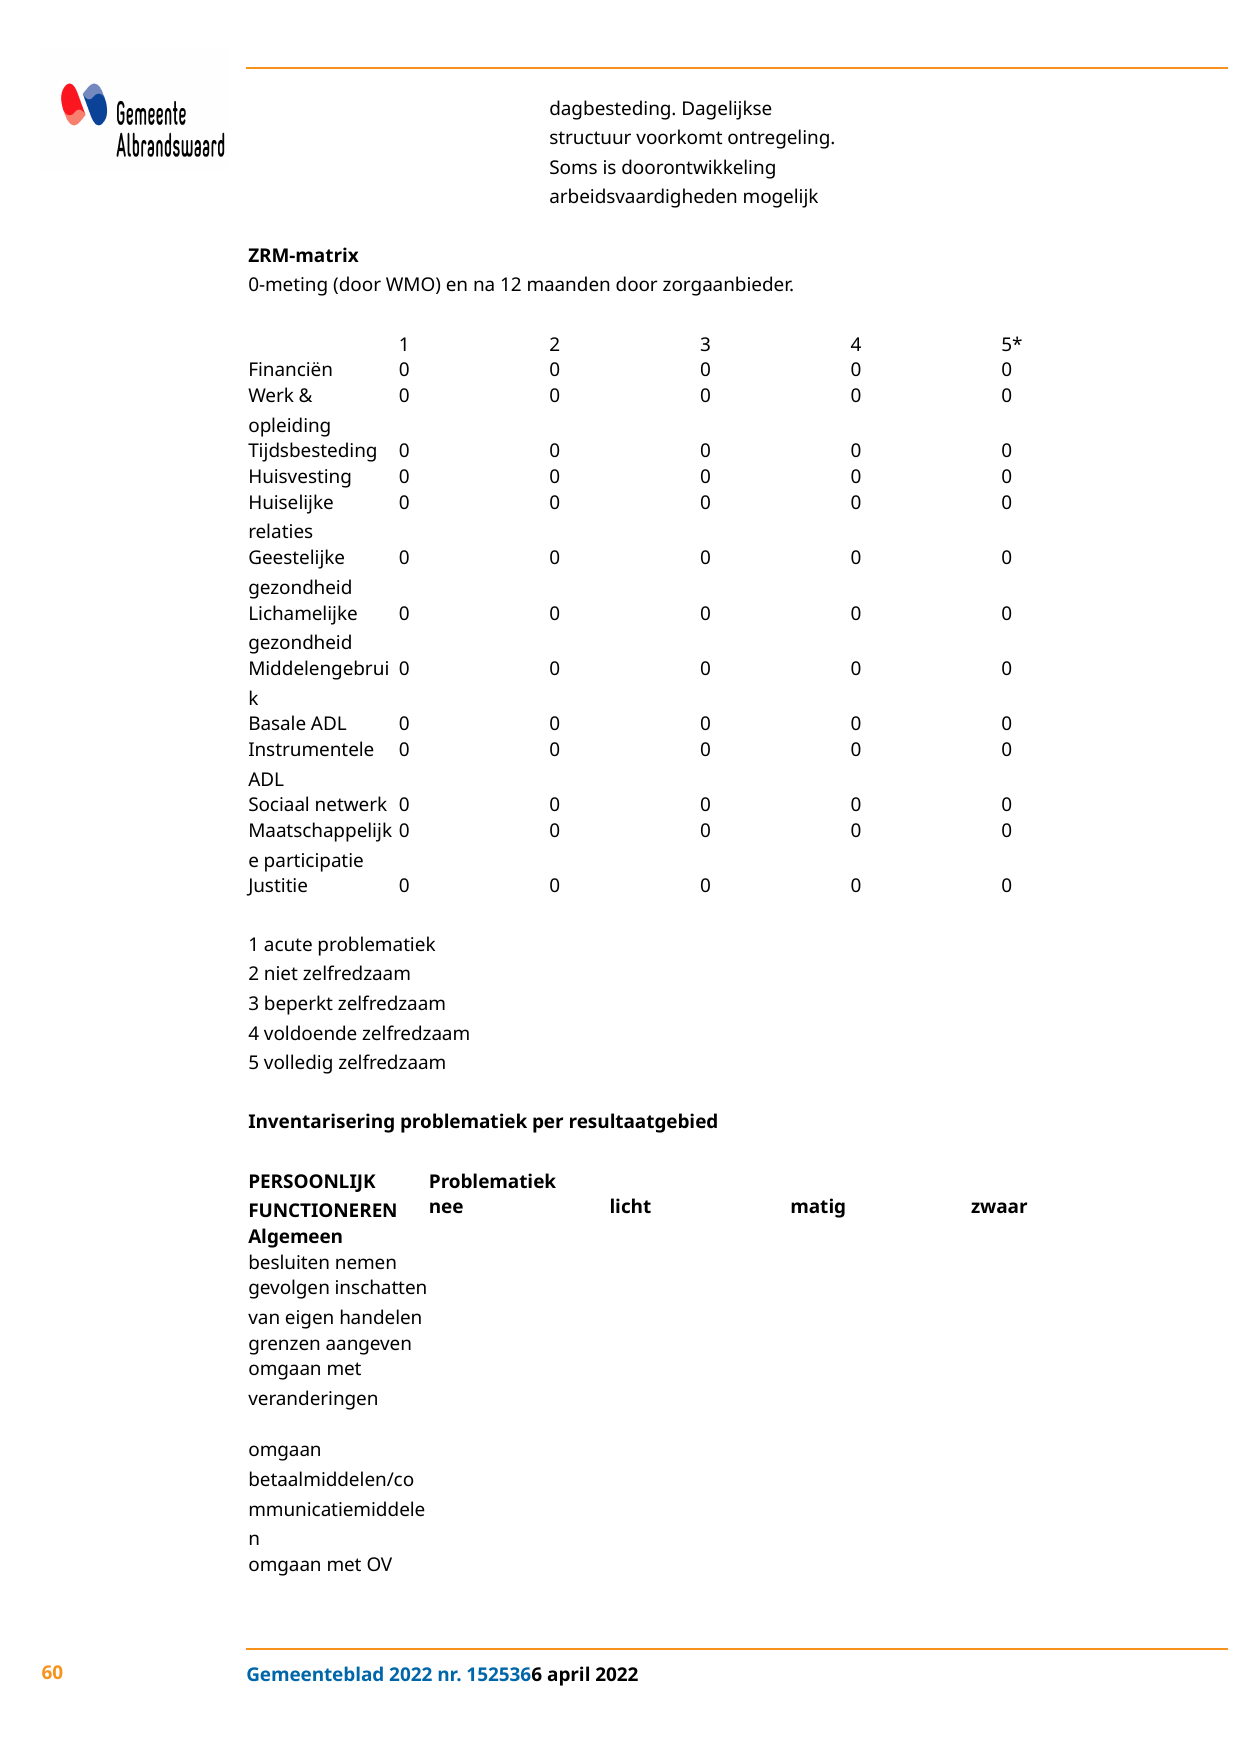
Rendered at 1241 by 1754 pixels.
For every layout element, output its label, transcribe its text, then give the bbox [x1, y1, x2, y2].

table_cell [850, 95, 1152, 209]
table_cell 0 [1001, 438, 1152, 463]
text 1 acute problematiek [248, 931, 1152, 957]
table_cell Algemeen [248, 1223, 429, 1249]
table_cell licht [609, 1194, 790, 1223]
table_cell 0 [850, 873, 1001, 898]
table_cell 0 [1001, 710, 1152, 736]
table_cell [429, 1356, 609, 1411]
table_cell Tijdsbesteding [248, 438, 398, 463]
table_cell Justitie [248, 873, 398, 898]
table_cell 0 [1001, 489, 1152, 544]
table_cell [609, 1249, 790, 1274]
table_cell 0 [1001, 791, 1152, 817]
table_cell 0 [399, 710, 549, 736]
table_cell 0 [549, 736, 700, 791]
text 5 volledig zelfredzaam [248, 1049, 1152, 1075]
text 2 niet zelfredzaam [248, 961, 1152, 986]
table_cell zwaar [971, 1194, 1152, 1223]
table_cell gevolgen inschatten van eigen handelen [248, 1275, 429, 1330]
table_cell 0 [700, 710, 850, 736]
table_cell 0 [399, 438, 549, 463]
table_cell [609, 1356, 790, 1411]
table_cell [248, 95, 549, 209]
table_cell Instrumentele ADL [248, 736, 398, 791]
table_cell [790, 1330, 971, 1356]
table_cell 0 [850, 817, 1001, 872]
table_header 1 [399, 331, 549, 357]
table_cell Middelengebruik [248, 655, 398, 710]
table_cell 0 [850, 655, 1001, 710]
table_cell Financiën [248, 357, 398, 382]
table_cell 0 [549, 791, 700, 817]
table_cell [790, 1411, 971, 1437]
table_cell [790, 1275, 971, 1330]
table_cell 0 [399, 817, 549, 872]
table_cell 0 [399, 655, 549, 710]
table_cell 0 [700, 383, 850, 438]
table_cell [429, 1223, 609, 1249]
table_header 3 [700, 331, 850, 357]
table_cell Huiselijke relaties [248, 489, 398, 544]
table_cell 0 [850, 600, 1001, 655]
table_cell [429, 1275, 609, 1330]
table_cell [790, 1356, 971, 1411]
table_cell 0 [549, 817, 700, 872]
table_cell [609, 1223, 790, 1249]
table_cell 0 [700, 817, 850, 872]
table_cell 0 [850, 791, 1001, 817]
table_header PERSOONLIJK FUNCTIONEREN [248, 1168, 429, 1223]
table_cell Sociaal netwerk [248, 791, 398, 817]
picture [41, 47, 231, 172]
table_cell 0 [850, 438, 1001, 463]
table_cell [429, 1330, 609, 1356]
table_cell 0 [850, 736, 1001, 791]
table_cell 0 [399, 357, 549, 382]
table_cell 0 [549, 357, 700, 382]
table_cell 0 [549, 464, 700, 489]
table_cell 0 [399, 464, 549, 489]
table_cell [971, 1356, 1152, 1411]
table_cell 0 [399, 383, 549, 438]
table_cell [790, 1249, 971, 1274]
table_cell 0 [549, 545, 700, 600]
table_cell 0 [700, 873, 850, 898]
table_cell 0 [850, 383, 1001, 438]
table_cell 0 [399, 736, 549, 791]
table_cell nee [429, 1194, 609, 1223]
table_cell 0 [1001, 383, 1152, 438]
table_cell 0 [1001, 357, 1152, 382]
table_header Problematiek [429, 1168, 1152, 1193]
table_cell [790, 1223, 971, 1249]
table_cell Huisvesting [248, 464, 398, 489]
table_cell besluiten nemen [248, 1249, 429, 1274]
table_cell [971, 1411, 1152, 1437]
table_cell 0 [700, 736, 850, 791]
text 0-meting (door WMO) en na 12 maanden door zorgaanbieder. [248, 272, 1152, 297]
table_cell 0 [1001, 545, 1152, 600]
table_cell matig [790, 1194, 971, 1223]
table_cell [609, 1551, 790, 1577]
table_cell [429, 1577, 609, 1603]
table_cell [971, 1249, 1152, 1274]
table_cell [971, 1577, 1152, 1603]
table_cell [609, 1437, 790, 1551]
table_cell 0 [850, 464, 1001, 489]
table_header 4 [850, 331, 1001, 357]
table_cell 0 [850, 357, 1001, 382]
table_cell 0 [549, 600, 700, 655]
table_cell 0 [700, 545, 850, 600]
table_cell 0 [549, 383, 700, 438]
table_cell 0 [700, 600, 850, 655]
table_cell 0 [399, 600, 549, 655]
table_cell [248, 1411, 429, 1437]
table_cell [971, 1551, 1152, 1577]
text ZRM-matrix [248, 242, 1152, 268]
table_cell Basale ADL [248, 710, 398, 736]
table_cell 0 [549, 438, 700, 463]
table_header [248, 331, 398, 357]
table_cell Geestelijke gezondheid [248, 545, 398, 600]
table_cell [429, 1437, 609, 1551]
table_cell 0 [1001, 464, 1152, 489]
text 4 voldoende zelfredzaam [248, 1020, 1152, 1046]
table_cell grenzen aangeven [248, 1330, 429, 1356]
table_cell [429, 1411, 609, 1437]
table_cell [971, 1223, 1152, 1249]
table_cell 0 [1001, 655, 1152, 710]
table_cell 0 [399, 489, 549, 544]
table_cell Maatschappelijke participatie [248, 817, 398, 872]
table_cell 0 [700, 791, 850, 817]
table_cell [609, 1330, 790, 1356]
table_cell [971, 1275, 1152, 1330]
table_cell [429, 1551, 609, 1577]
table_cell 0 [549, 710, 700, 736]
table_cell [971, 1330, 1152, 1356]
table_cell 0 [399, 545, 549, 600]
table_cell 0 [399, 873, 549, 898]
table_cell [248, 1577, 429, 1603]
table_cell 0 [1001, 873, 1152, 898]
table_cell 0 [1001, 817, 1152, 872]
table_cell 0 [1001, 600, 1152, 655]
table_cell 0 [1001, 736, 1152, 791]
table_cell 0 [850, 710, 1001, 736]
table_cell Werk & opleiding [248, 383, 398, 438]
table_cell 0 [399, 791, 549, 817]
table_cell 0 [549, 873, 700, 898]
table_cell [790, 1437, 971, 1551]
table_cell 0 [549, 655, 700, 710]
table_cell omgaan betaalmiddelen/communicatiemiddelen [248, 1437, 429, 1551]
table_cell [609, 1411, 790, 1437]
table_cell 0 [700, 438, 850, 463]
table_cell 0 [700, 655, 850, 710]
table_cell 0 [700, 489, 850, 544]
table_header 2 [549, 331, 700, 357]
table_cell 0 [549, 489, 700, 544]
table_cell [790, 1577, 971, 1603]
table_cell 0 [700, 464, 850, 489]
table_cell [609, 1577, 790, 1603]
table_cell dagbesteding. Dagelijkse structuur voorkomt ontregeling. Soms is doorontwikkeling arbeidsvaardigheden mogelijk [549, 95, 850, 209]
table_cell [790, 1551, 971, 1577]
table_cell [429, 1249, 609, 1274]
text 3 beperkt zelfredzaam [248, 990, 1152, 1016]
table_cell Lichamelijke gezondheid [248, 600, 398, 655]
table_cell omgaan met veranderingen [248, 1356, 429, 1411]
table_cell [971, 1437, 1152, 1551]
table_header 5* [1001, 331, 1152, 357]
table_cell omgaan met OV [248, 1551, 429, 1577]
text Inventarisering problematiek per resultaatgebied [248, 1108, 1152, 1134]
table_cell 0 [850, 489, 1001, 544]
table_cell 0 [700, 357, 850, 382]
table_cell 0 [850, 545, 1001, 600]
table_cell [609, 1275, 790, 1330]
